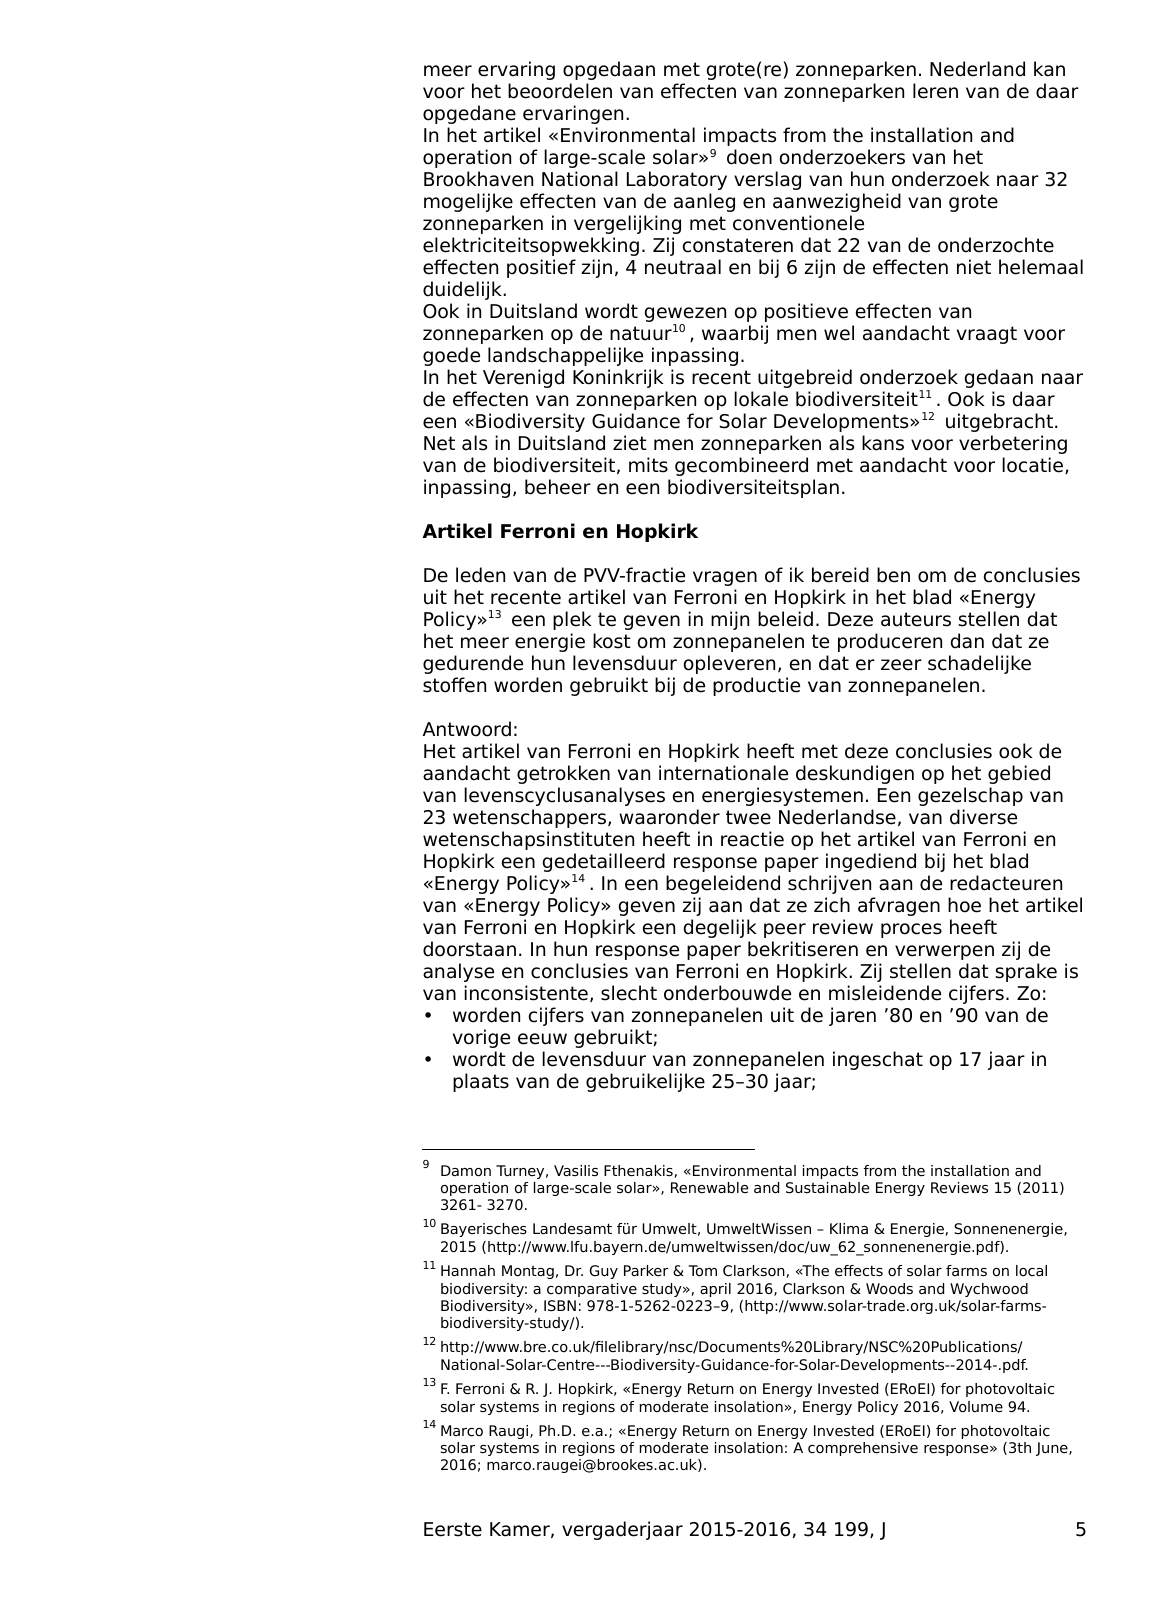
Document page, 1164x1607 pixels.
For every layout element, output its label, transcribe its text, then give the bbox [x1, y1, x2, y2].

text Het artikel van Ferroni en Hopkirk heeft met deze conclusies ook de aandacht getrokken van internationale deskundigen op het gebied van levenscyclusanalyses en energiesystemen. Een gezelschap van 23 wetenschappers, waaronder twee Nederlandse, van diverse wetenschapsinstituten heeft in reactie op het artikel van Ferroni en Hopkirk een gedetailleerd response paper ingediend bij het blad «Energy Policy». In een begeleidend schrijven aan de redacteuren van «Energy Policy» geven zij aan dat ze zich afvragen hoe het artikel van Ferroni en Hopkirk een degelijk peer review proces heeft doorstaan. In hun response paper bekritiseren en verwerpen zij de analyse en conclusies van Ferroni en Hopkirk. Zij stellen dat sprake is van inconsistente, slecht onderbouwde en misleidende cijfers. Zo: [422, 741, 1087, 1005]
text meer ervaring opgedaan met grote(re) zonneparken. Nederland kan voor het beoordelen van effecten van zonneparken leren van de daar opgedane ervaringen. [422, 59, 1087, 125]
text Hannah Montag, Dr. Guy Parker & Tom Clarkson, «The effects of solar farms on local biodiversity: a comparative study», april 2016, Clarkson & Woods and Wychwood Biodiversity», ISBN: 978-1-5262-0223–9, (http://www.solar-trade.org.uk/solar-farms-biodiversity-study/). [422, 1259, 1087, 1332]
text In het artikel «Environmental impacts from the installation and operation of large-scale solar» doen onderzoekers van het Brookhaven National Laboratory verslag van hun onderzoek naar 32 mogelijke effecten van de aanleg en aanwezigheid van grote zonneparken in vergelijking met conventionele elektriciteitsopwekking. Zij constateren dat 22 van de onderzochte effecten positief zijn, 4 neutraal en bij 6 zijn de effecten niet helemaal duidelijk. [422, 125, 1087, 301]
text F. Ferroni & R. J. Hopkirk, «Energy Return on Energy Invested (ERoEI) for photovoltaic solar systems in regions of moderate insolation», Energy Policy 2016, Volume 94. [422, 1377, 1087, 1416]
text In het Verenigd Koninkrijk is recent uitgebreid onderzoek gedaan naar de effecten van zonneparken op lokale biodiversiteit. Ook is daar een «Biodiversity Guidance for Solar Developments» uitgebracht. Net als in Duitsland ziet men zonneparken als kans voor verbetering van de biodiversiteit, mits gecombineerd met aandacht voor locatie, inpassing, beheer en een biodiversiteitsplan. [422, 367, 1087, 499]
text De leden van de PVV-fractie vragen of ik bereid ben om de conclusies uit het recente artikel van Ferroni en Hopkirk in het blad «Energy Policy» een plek te geven in mijn beleid. Deze auteurs stellen dat het meer energie kost om zonnepanelen te produceren dan dat ze gedurende hun levensduur opleveren, en dat er zeer schadelijke stoffen worden gebruikt bij de productie van zonnepanelen. [422, 565, 1087, 697]
text • wordt de levensduur van zonnepanelen ingeschat op 17 jaar in plaats van de gebruikelijke 25–30 jaar; [422, 1049, 1087, 1093]
text Marco Raugi, Ph.D. e.a.; «Energy Return on Energy Invested (ERoEI) for photovoltaic solar systems in regions of moderate insolation: A comprehensive response» (3th June, 2016; marco.raugei@brookes.ac.uk). [422, 1418, 1087, 1474]
text http://www.bre.co.uk/filelibrary/nsc/Documents%20Library/NSC%20Publications/National-Solar-Centre---Biodiversity-Guidance-for-Solar-Developments--2014-.pdf. [422, 1335, 1087, 1374]
text Bayerisches Landesamt für Umwelt, UmweltWissen – Klima & Energie, Sonnenenergie, 2015 (http://www.lfu.bayern.de/umweltwissen/doc/uw_62_sonnenenergie.pdf). [422, 1217, 1087, 1256]
text Antwoord: [422, 719, 1087, 741]
text Damon Turney, Vasilis Fthenakis, «Environmental impacts from the installation and operation of large-scale solar», Renewable and Sustainable Energy Reviews 15 (2011) 3261- 3270. [422, 1158, 1087, 1214]
text Ook in Duitsland wordt gewezen op positieve effecten van zonneparken op de natuur, waarbij men wel aandacht vraagt voor goede landschappelijke inpassing. [422, 301, 1087, 367]
text • worden cijfers van zonnepanelen uit de jaren ’80 en ’90 van de vorige eeuw gebruikt; [422, 1005, 1087, 1049]
subtitle Artikel Ferroni en Hopkirk [422, 521, 1087, 543]
